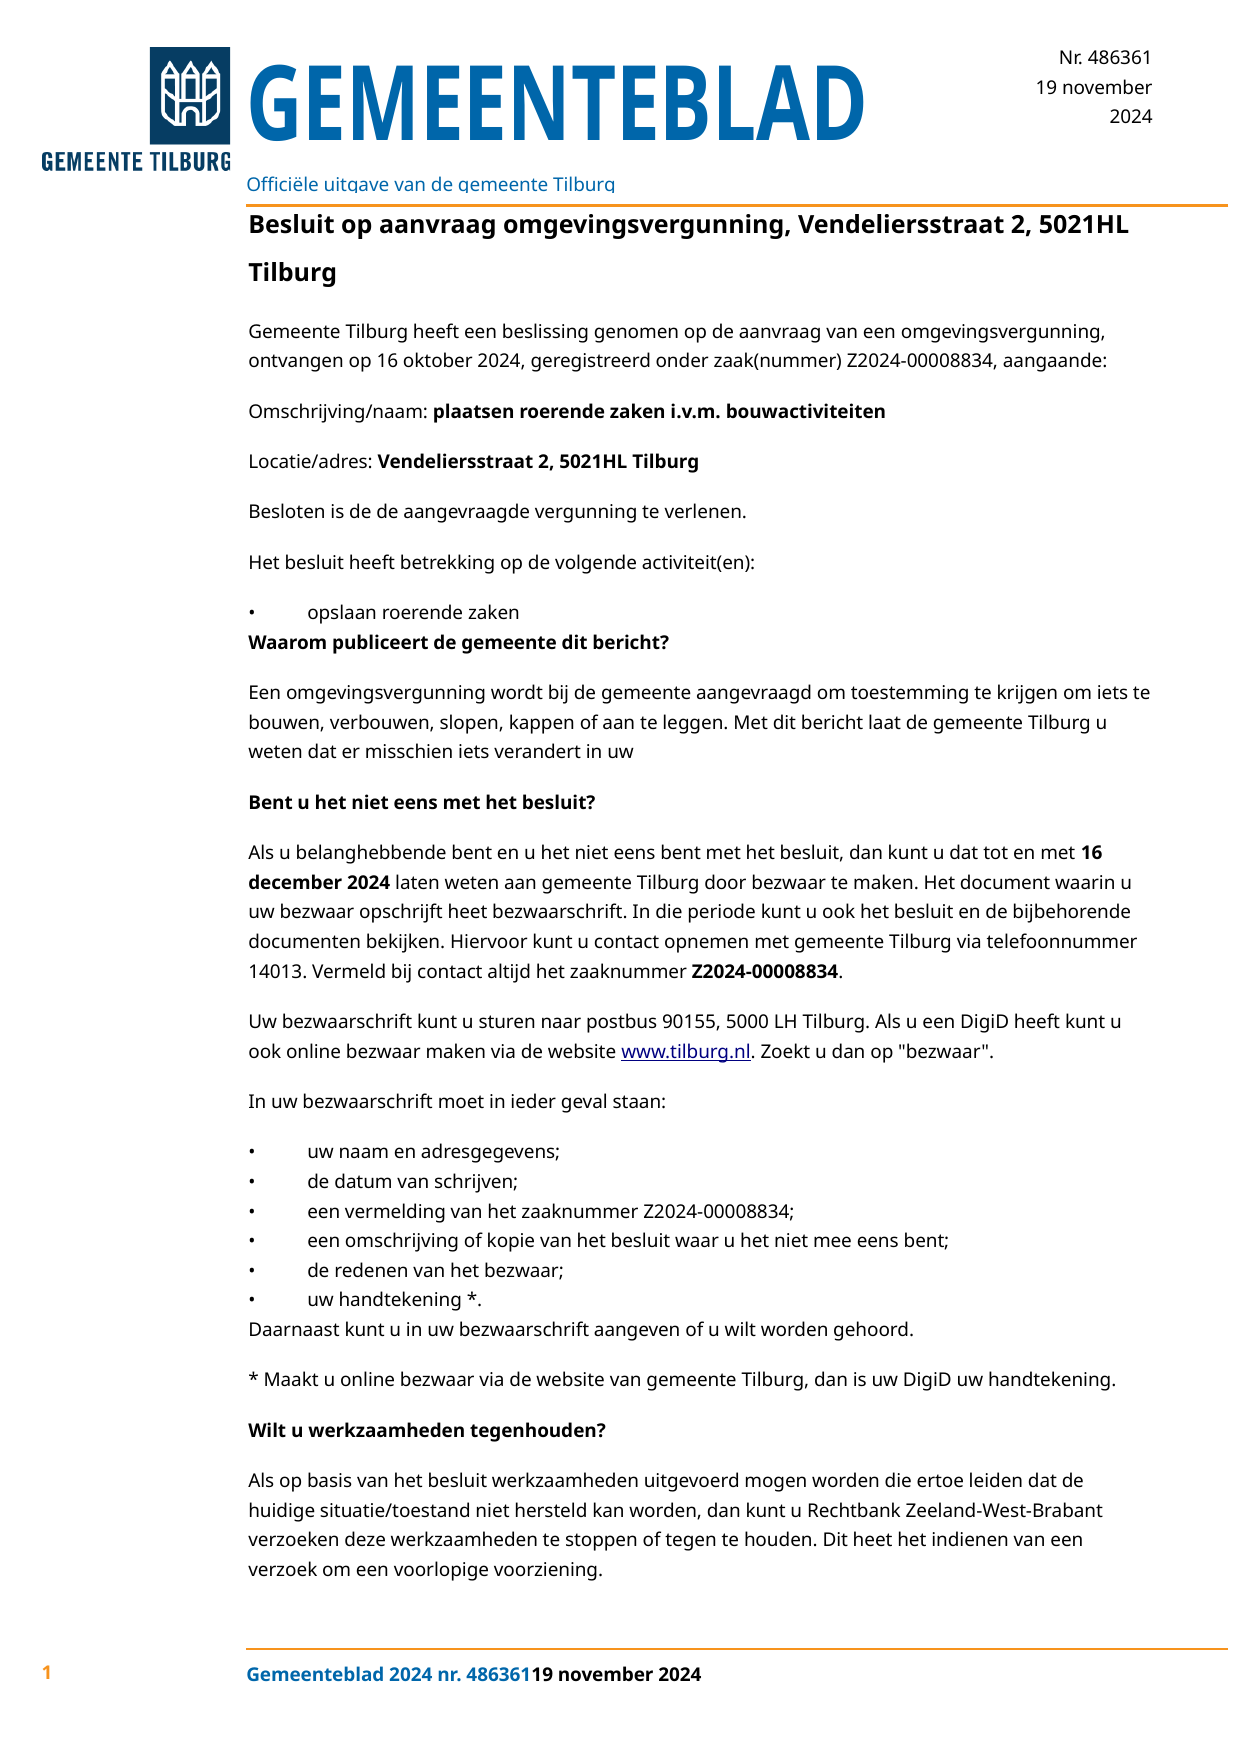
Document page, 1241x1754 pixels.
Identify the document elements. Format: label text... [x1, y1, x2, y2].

picture [41, 47, 231, 172]
text * Maakt u online bezwaar via de website van gemeente Tilburg, dan is uw DigiD uw handtekening. [248, 1367, 1152, 1392]
text Locatie/adres: Vendeliersstraat 2, 5021HL Tilburg [248, 448, 1152, 474]
text Daarnaast kunt u in uw bezwaarschrift aangeven of u wilt worden gehoord. [248, 1316, 1152, 1342]
text Besluit op aanvraag omgevingsvergunning, Vendeliersstraat 2, 5021HL Tilburg [248, 207, 1152, 288]
text In uw bezwaarschrift moet in ieder geval staan: [248, 1088, 1152, 1114]
list de datum van schrijven; [248, 1168, 1152, 1194]
text Besloten is de de aangevraagde vergunning te verlenen. [248, 499, 1152, 524]
list opslaan roerende zaken [248, 599, 1152, 625]
list de redenen van het bezwaar; [248, 1257, 1152, 1283]
text Uw bezwaarschrift kunt u sturen naar postbus 90155, 5000 LH Tilburg. Als u een DigiD heeft kunt u ook online bezwaar maken via de website www.tilburg.nl. Zoekt u dan op "bezwaar". [248, 1008, 1152, 1064]
text Als op basis van het besluit werkzaamheden uitgevoerd mogen worden die ertoe leiden dat de huidige situatie/toestand niet hersteld kan worden, dan kunt u Rechtbank Zeeland-West-Brabant verzoeken deze werkzaamheden te stoppen of tegen te houden. Dit heet het indienen van een verzoek om een voorlopige voorziening. [248, 1467, 1152, 1582]
text Als u belanghebbende bent en u het niet eens bent met het besluit, dan kunt u dat tot en met 16 december 2024 laten weten aan gemeente Tilburg door bezwaar te maken. Het document waarin u uw bezwaar opschrijft heet bezwaarschrift. In die periode kunt u ook het besluit en de bijbehorende documenten bekijken. Hiervoor kunt u contact opnemen met gemeente Tilburg via telefoonnummer 14013. Vermeld bij contact altijd het zaaknummer Z2024-00008834. [248, 839, 1152, 984]
list uw handtekening *. [248, 1287, 1152, 1312]
text Omschrijving/naam: plaatsen roerende zaken i.v.m. bouwactiviteiten [248, 398, 1152, 424]
list een vermelding van het zaaknummer Z2024-00008834; [248, 1198, 1152, 1224]
list uw naam en adresgegevens; [248, 1139, 1152, 1164]
text Waarom publiceert de gemeente dit bericht? [248, 629, 1152, 655]
text Een omgevingsvergunning wordt bij de gemeente aangevraagd om toestemming te krijgen om iets te bouwen, verbouwen, slopen, kappen of aan te leggen. Met dit bericht laat de gemeente Tilburg u weten dat er misschien iets verandert in uw [248, 679, 1152, 764]
text Het besluit heeft betrekking op de volgende activiteit(en): [248, 549, 1152, 575]
text Gemeente Tilburg heeft een beslissing genomen op de aanvraag van een omgevingsvergunning, ontvangen op 16 oktober 2024, geregistreerd onder zaak(nummer) Z2024-00008834, aangaande: [248, 318, 1152, 373]
list een omschrijving of kopie van het besluit waar u het niet mee eens bent; [248, 1227, 1152, 1253]
text Bent u het niet eens met het besluit? [248, 789, 1152, 815]
text Wilt u werkzaamheden tegenhouden? [248, 1417, 1152, 1443]
